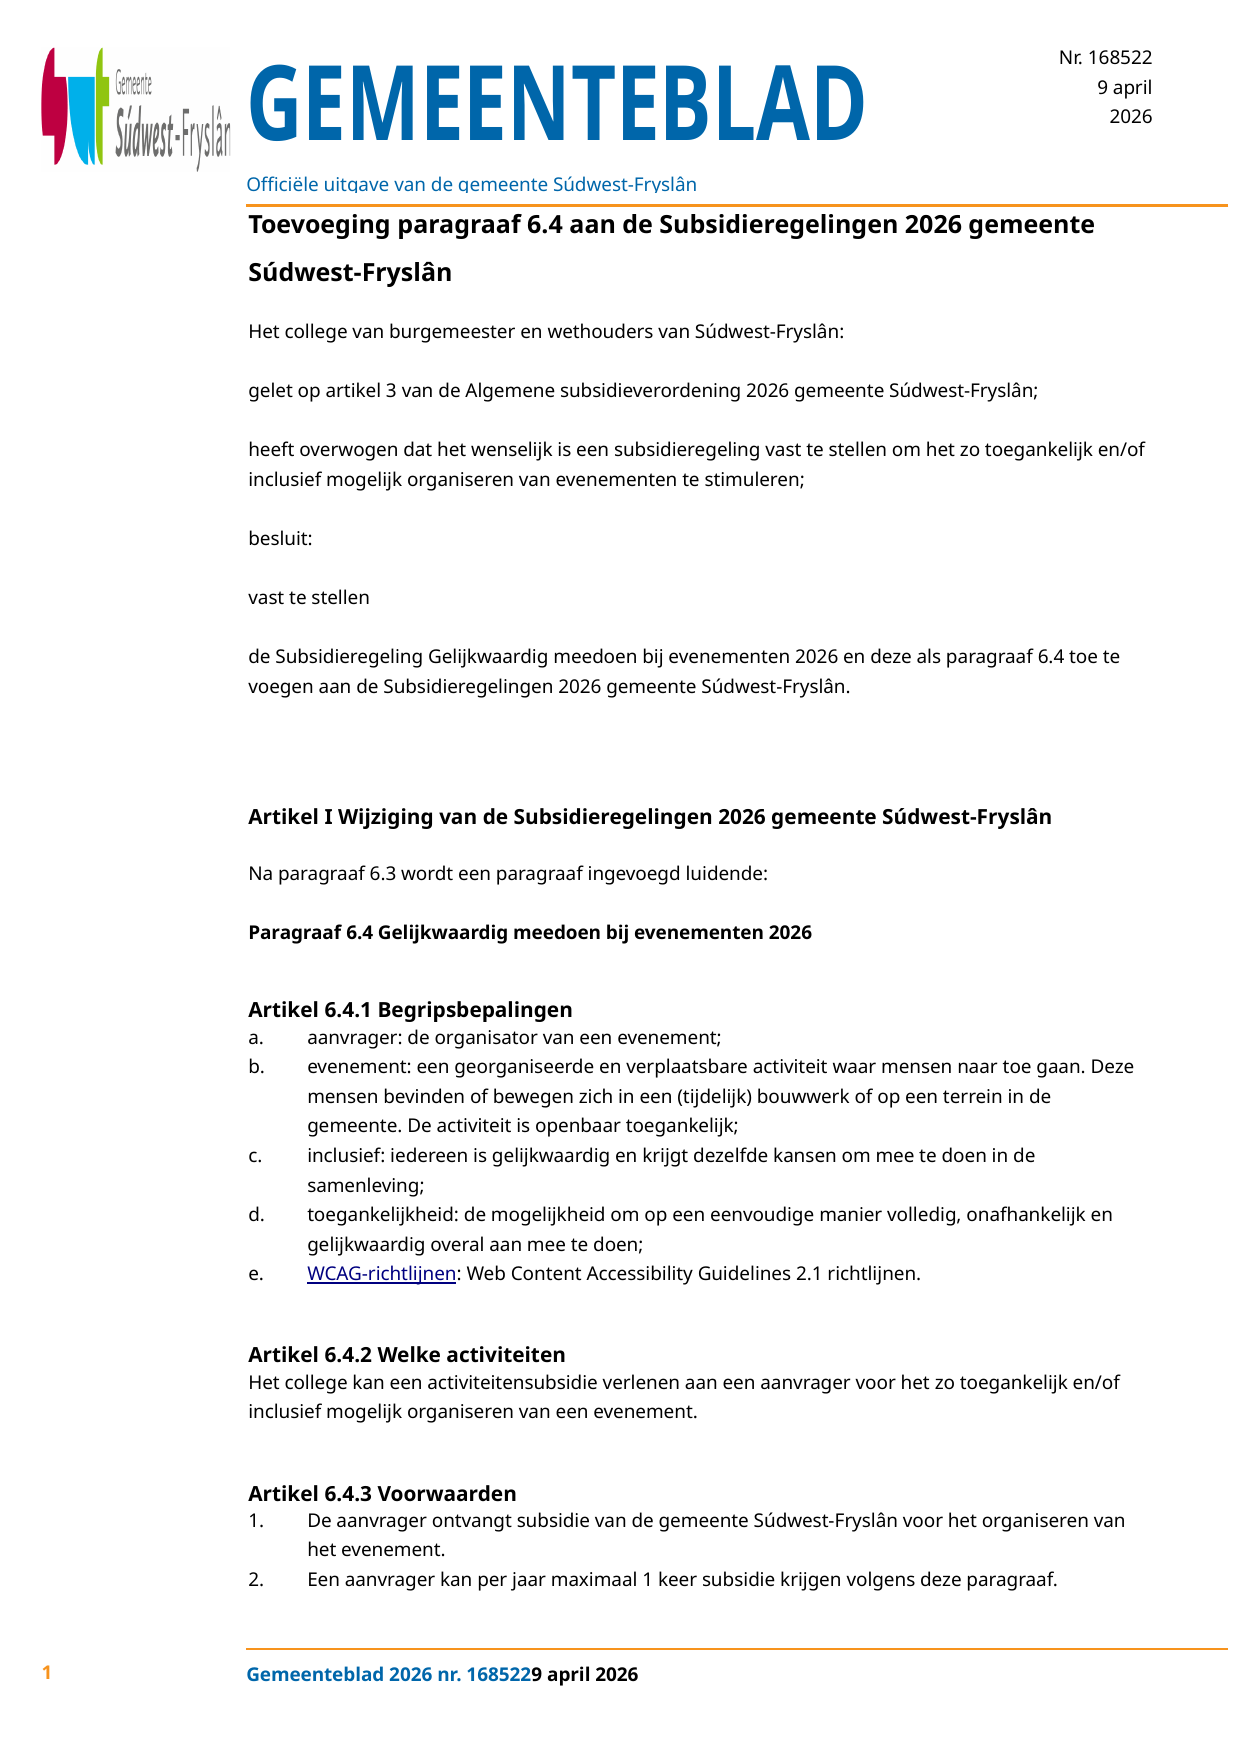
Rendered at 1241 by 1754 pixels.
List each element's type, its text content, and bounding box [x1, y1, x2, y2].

list inclusief: iedereen is gelijkwaardig en krijgt dezelfde kansen om mee te doen in de samenleving; [248, 1142, 1152, 1198]
text Toevoeging paragraaf 6.4 aan de Subsidieregelingen 2026 gemeente Súdwest-Fryslân [248, 207, 1152, 288]
text Het college kan een activiteitensubsidie verlenen aan een aanvrager voor het zo toegankelijk en/of inclusief mogelijk organiseren van een evenement. [248, 1369, 1152, 1424]
text de Subsidieregeling Gelijkwaardig meedoen bij evenementen 2026 en deze als paragraaf 6.4 toe te voegen aan de Subsidieregelingen 2026 gemeente Súdwest-Fryslân. [248, 643, 1152, 699]
text heeft overwogen dat het wenselijk is een subsidieregeling vast te stellen om het zo toegankelijk en/of inclusief mogelijk organiseren van evenementen te stimuleren; [248, 436, 1152, 492]
text Artikel 6.4.1 Begripsbepalingen [248, 996, 1152, 1024]
text Na paragraaf 6.3 wordt een paragraaf ingevoegd luidende: [248, 860, 1152, 886]
text Paragraaf 6.4 Gelijkwaardig meedoen bij evenementen 2026 [248, 919, 1152, 945]
list toegankelijkheid: de mogelijkheid om op een eenvoudige manier volledig, onafhankelijk en gelijkwaardig overal aan mee te doen; [248, 1201, 1152, 1257]
picture [41, 47, 231, 172]
text besluit: [248, 525, 1152, 551]
text Artikel 6.4.3 Voorwaarden [248, 1479, 1152, 1507]
text Artikel 6.4.2 Welke activiteiten [248, 1341, 1152, 1369]
list WCAG-richtlijnen: Web Content Accessibility Guidelines 2.1 richtlijnen. [248, 1261, 1152, 1286]
list De aanvrager ontvangt subsidie van de gemeente Súdwest-Fryslân voor het organiseren van het evenement. [248, 1507, 1152, 1562]
list Een aanvrager kan per jaar maximaal 1 keer subsidie krijgen volgens deze paragraaf. [248, 1566, 1152, 1592]
text vast te stellen [248, 584, 1152, 610]
text Artikel I Wijziging van de Subsidieregelingen 2026 gemeente Súdwest-Fryslân [248, 802, 1152, 831]
text gelet op artikel 3 van de Algemene subsidieverordening 2026 gemeente Súdwest-Fryslân; [248, 377, 1152, 403]
list aanvrager: de organisator van een evenement; [248, 1024, 1152, 1050]
list evenement: een georganiseerde en verplaatsbare activiteit waar mensen naar toe gaan. Deze mensen bevinden of bewegen zich in een (tijdelijk) bouwwerk of op een terrein in de gemeente. De activiteit is openbaar toegankelijk; [248, 1053, 1152, 1138]
text Het college van burgemeester en wethouders van Súdwest-Fryslân: [248, 318, 1152, 344]
